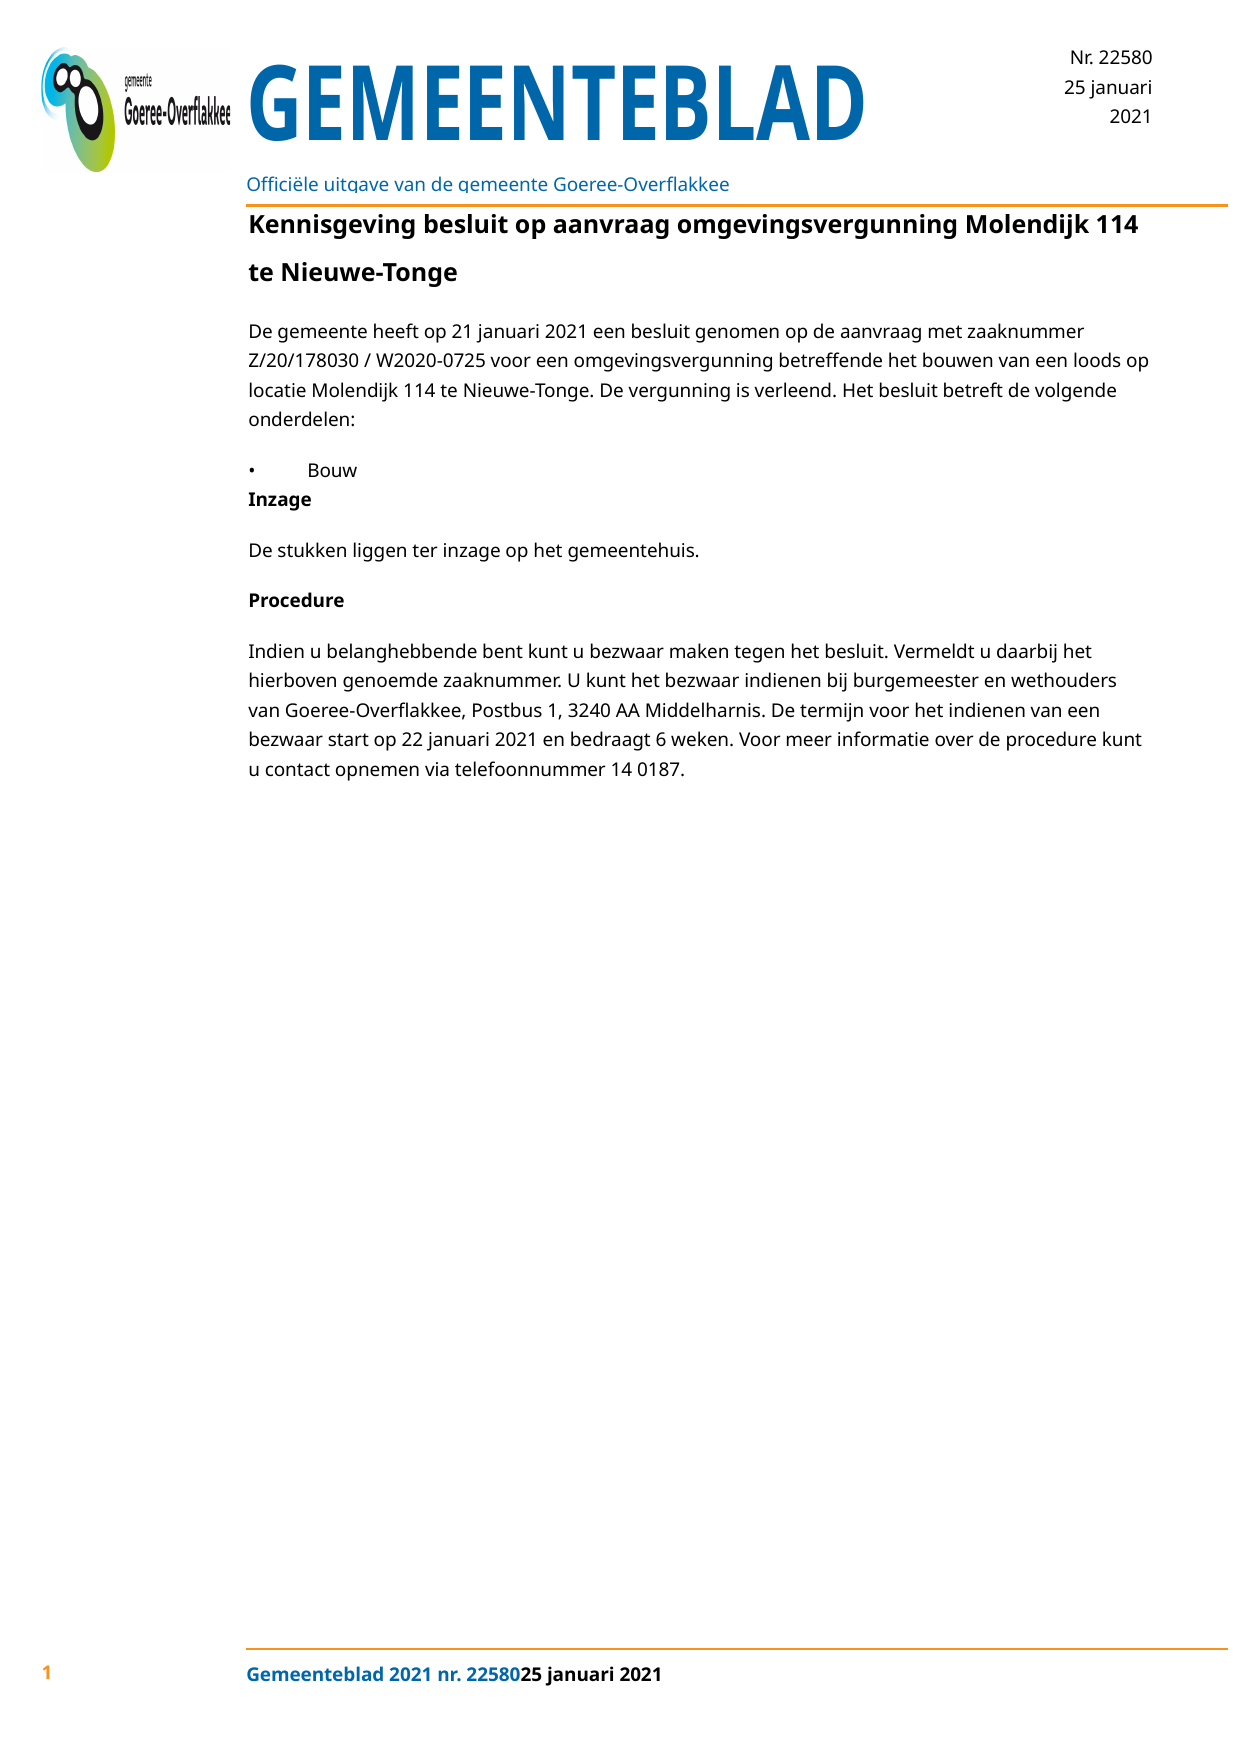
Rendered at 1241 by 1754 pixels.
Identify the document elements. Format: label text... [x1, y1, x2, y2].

picture [41, 47, 231, 172]
text De gemeente heeft op 21 januari 2021 een besluit genomen op de aanvraag met zaaknummer Z/20/178030 / W2020-0725 voor een omgevingsvergunning betreffende het bouwen van een loods op locatie Molendijk 114 te Nieuwe-Tonge. De vergunning is verleend. Het besluit betreft de volgende onderdelen: [248, 318, 1152, 432]
text De stukken liggen ter inzage op het gemeentehuis. [248, 537, 1152, 563]
list Bouw [248, 457, 1152, 483]
text Kennisgeving besluit op aanvraag omgevingsvergunning Molendijk 114 te Nieuwe-Tonge [248, 207, 1152, 288]
text Indien u belanghebbende bent kunt u bezwaar maken tegen het besluit. Vermeldt u daarbij het hierboven genoemde zaaknummer. U kunt het bezwaar indienen bij burgemeester en wethouders van Goeree-Overflakkee, Postbus 1, 3240 AA Middelharnis. De termijn voor het indienen van een bezwaar start op 22 januari 2021 en bedraagt 6 weken. Voor meer informatie over de procedure kunt u contact opnemen via telefoonnummer 14 0187. [248, 638, 1152, 782]
text Procedure [248, 587, 1152, 613]
text Inzage [248, 487, 1152, 512]
